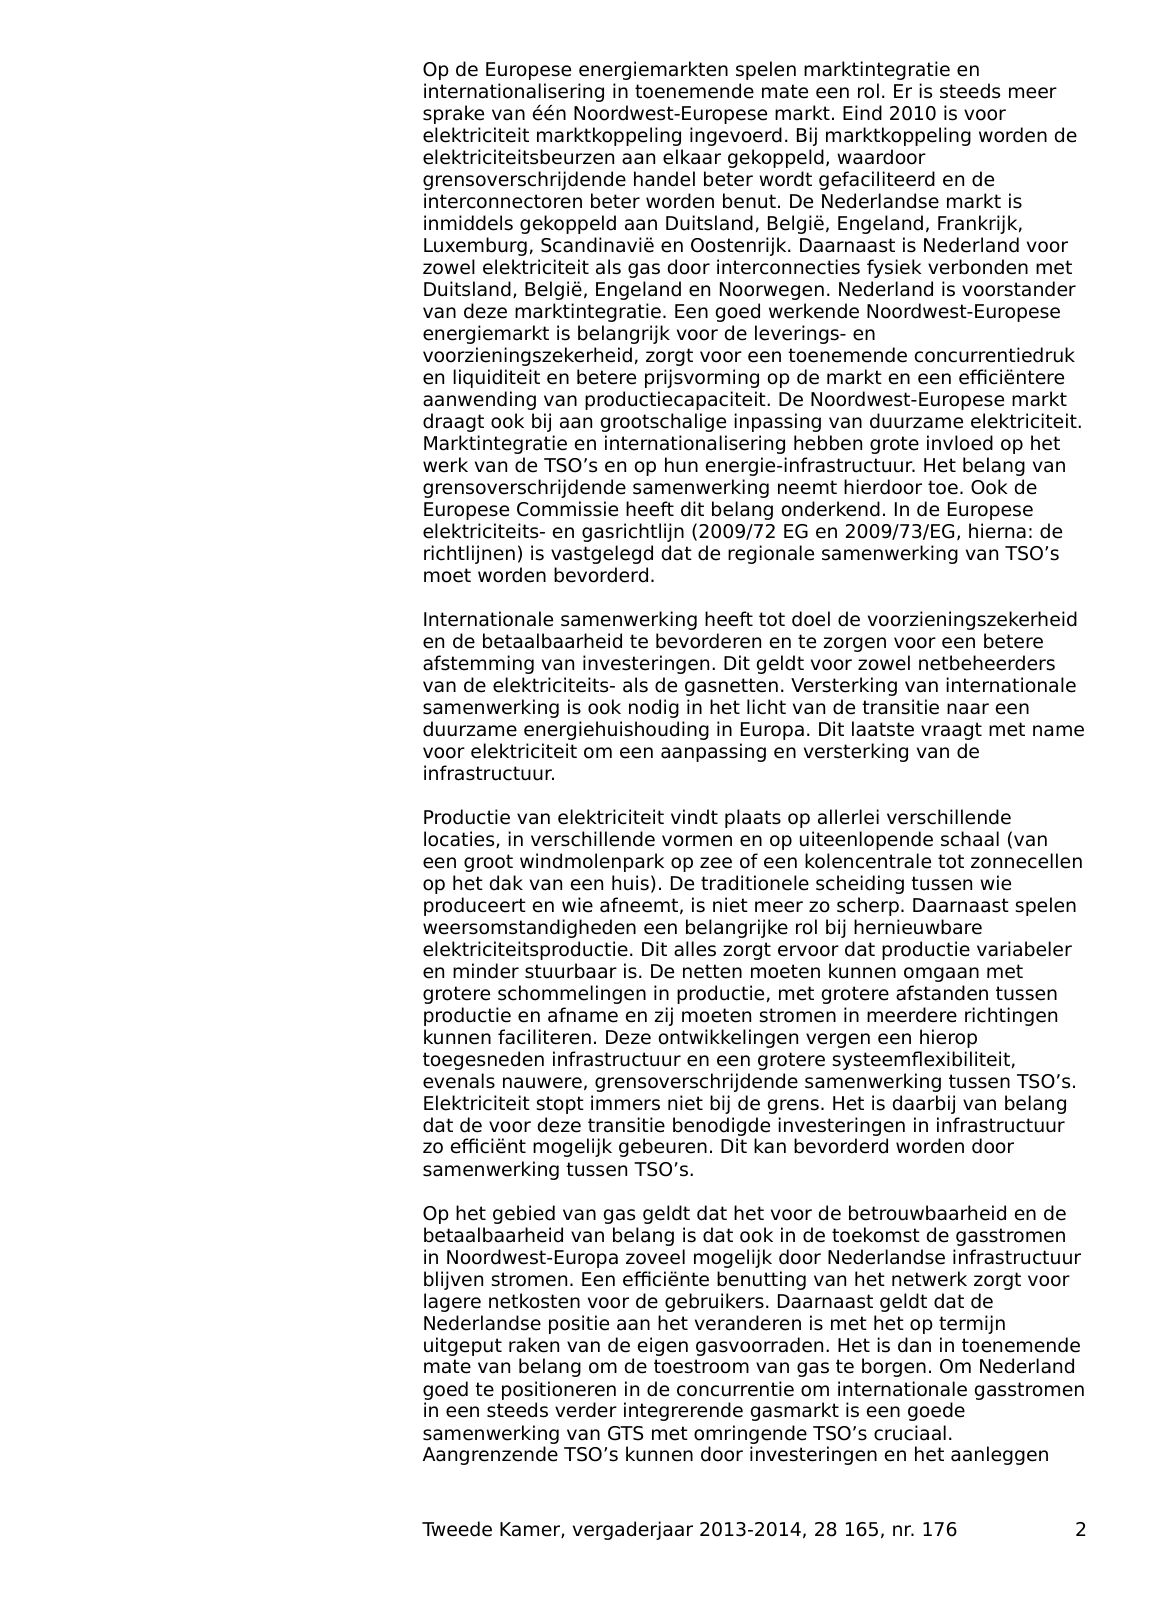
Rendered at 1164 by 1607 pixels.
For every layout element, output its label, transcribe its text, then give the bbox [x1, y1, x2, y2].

text Op de Europese energiemarkten spelen marktintegratie en internationalisering in toenemende mate een rol. Er is steeds meer sprake van één Noordwest-Europese markt. Eind 2010 is voor elektriciteit marktkoppeling ingevoerd. Bij marktkoppeling worden de elektriciteitsbeurzen aan elkaar gekoppeld, waardoor grensoverschrijdende handel beter wordt gefaciliteerd en de interconnectoren beter worden benut. De Nederlandse markt is inmiddels gekoppeld aan Duitsland, België, Engeland, Frankrijk, Luxemburg, Scandinavië en Oostenrijk. Daarnaast is Nederland voor zowel elektriciteit als gas door interconnecties fysiek verbonden met Duitsland, België, Engeland en Noorwegen. Nederland is voorstander van deze marktintegratie. Een goed werkende Noordwest-Europese energiemarkt is belangrijk voor de leverings- en voorzieningszekerheid, zorgt voor een toenemende concurrentiedruk en liquiditeit en betere prijsvorming op de markt en een efficiëntere aanwending van productiecapaciteit. De Noordwest-Europese markt draagt ook bij aan grootschalige inpassing van duurzame elektriciteit. Marktintegratie en internationalisering hebben grote invloed op het werk van de TSO’s en op hun energie-infrastructuur. Het belang van grensoverschrijdende samenwerking neemt hierdoor toe. Ook de Europese Commissie heeft dit belang onderkend. In de Europese elektriciteits- en gasrichtlijn (2009/72 EG en 2009/73/EG, hierna: de richtlijnen) is vastgelegd dat de regionale samenwerking van TSO’s moet worden bevorderd. [422, 59, 1087, 587]
text Internationale samenwerking heeft tot doel de voorzieningszekerheid en de betaalbaarheid te bevorderen en te zorgen voor een betere afstemming van investeringen. Dit geldt voor zowel netbeheerders van de elektriciteits- als de gasnetten. Versterking van internationale samenwerking is ook nodig in het licht van de transitie naar een duurzame energiehuishouding in Europa. Dit laatste vraagt met name voor elektriciteit om een aanpassing en versterking van de infrastructuur. [422, 609, 1087, 784]
text Productie van elektriciteit vindt plaats op allerlei verschillende locaties, in verschillende vormen en op uiteenlopende schaal (van een groot windmolenpark op zee of een kolencentrale tot zonnecellen op het dak van een huis). De traditionele scheiding tussen wie produceert en wie afneemt, is niet meer zo scherp. Daarnaast spelen weersomstandigheden een belangrijke rol bij hernieuwbare elektriciteitsproductie. Dit alles zorgt ervoor dat productie variabeler en minder stuurbaar is. De netten moeten kunnen omgaan met grotere schommelingen in productie, met grotere afstanden tussen productie en afname en zij moeten stromen in meerdere richtingen kunnen faciliteren. Deze ontwikkelingen vergen een hierop toegesneden infrastructuur en een grotere systeemflexibiliteit, evenals nauwere, grensoverschrijdende samenwerking tussen TSO’s. Elektriciteit stopt immers niet bij de grens. Het is daarbij van belang dat de voor deze transitie benodigde investeringen in infrastructuur zo efficiënt mogelijk gebeuren. Dit kan bevorderd worden door samenwerking tussen TSO’s. [422, 807, 1087, 1180]
text Op het gebied van gas geldt dat het voor de betrouwbaarheid en de betaalbaarheid van belang is dat ook in de toekomst de gasstromen in Noordwest-Europa zoveel mogelijk door Nederlandse infrastructuur blijven stromen. Een efficiënte benutting van het netwerk zorgt voor lagere netkosten voor de gebruikers. Daarnaast geldt dat de Nederlandse positie aan het veranderen is met het op termijn uitgeput raken van de eigen gasvoorraden. Het is dan in toenemende mate van belang om de toestroom van gas te borgen. Om Nederland goed te positioneren in de concurrentie om internationale gasstromen in een steeds verder integrerende gasmarkt is een goede samenwerking van GTS met omringende TSO’s cruciaal. Aangrenzende TSO’s kunnen door investeringen en het aanleggen [422, 1203, 1087, 1466]
